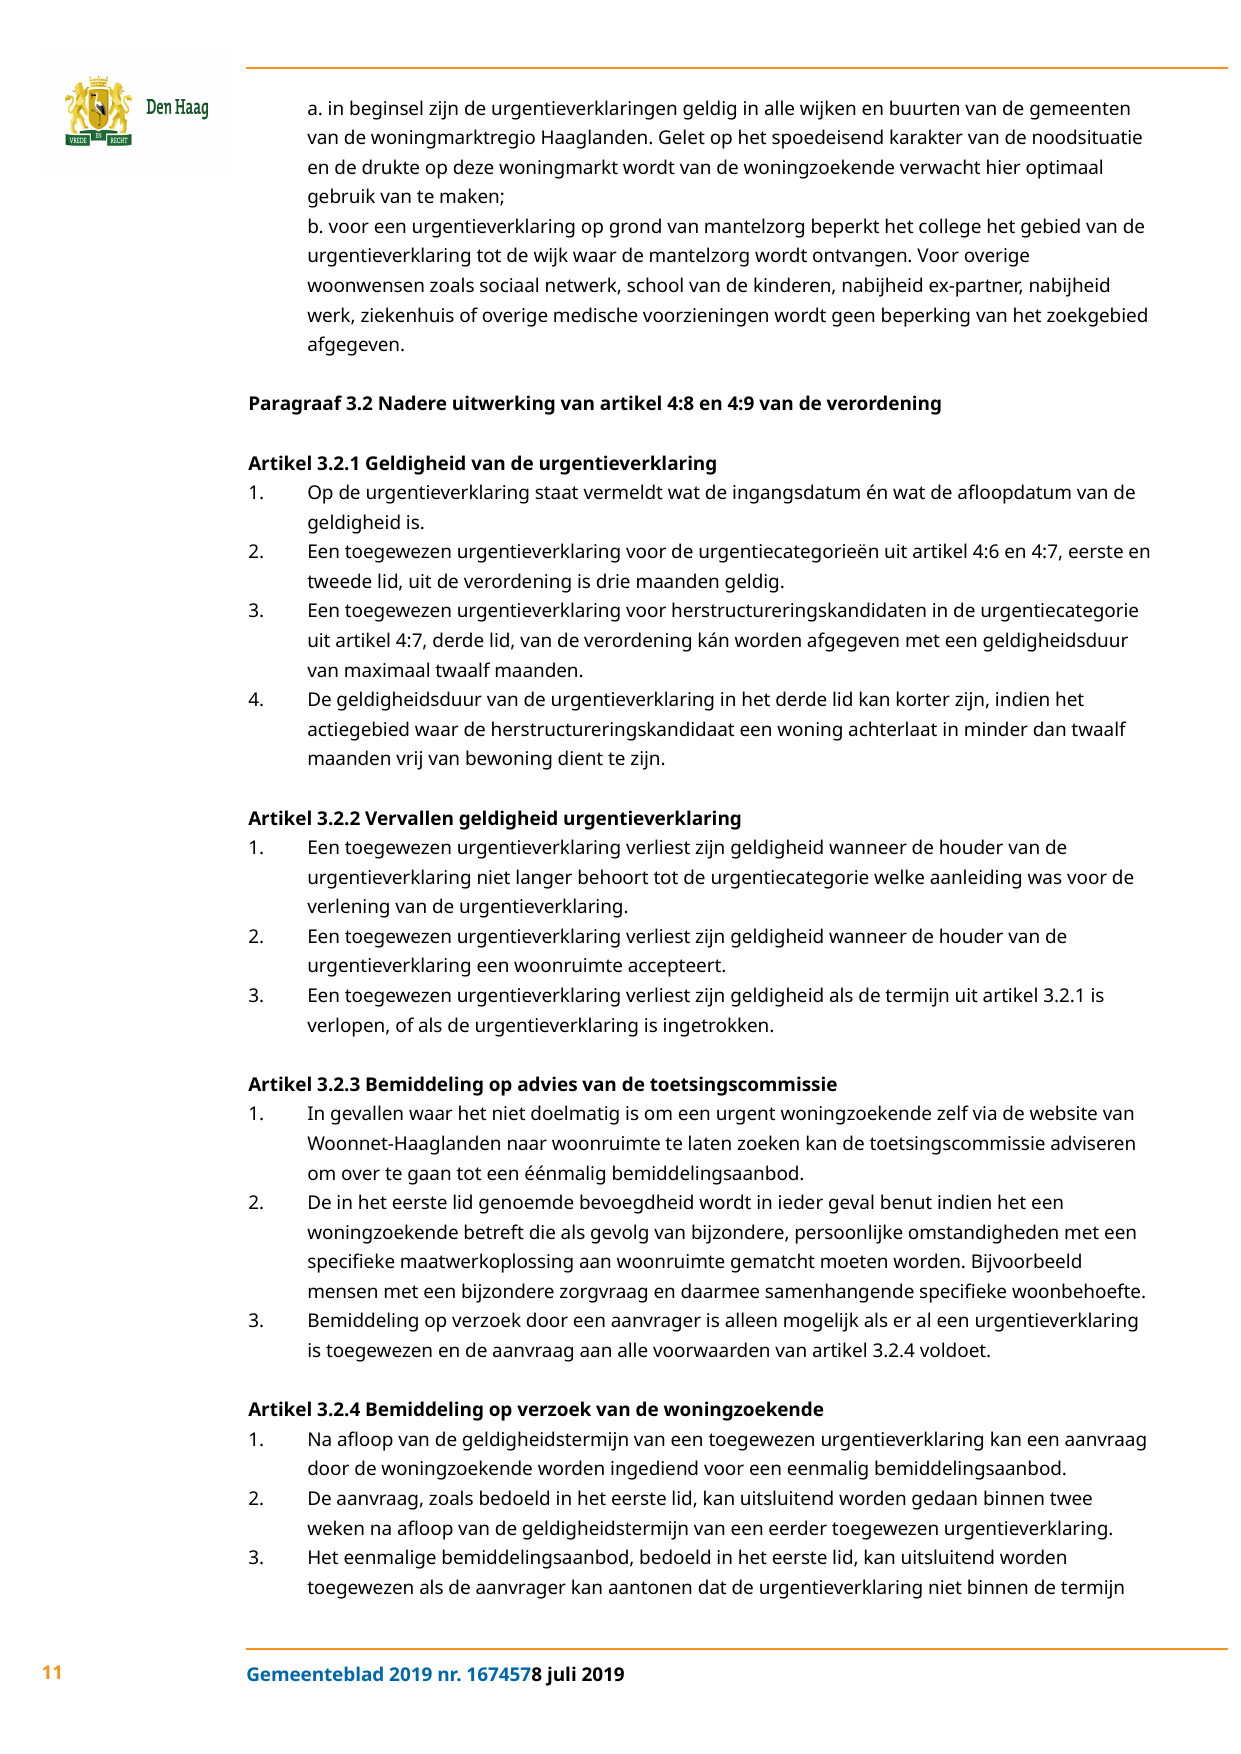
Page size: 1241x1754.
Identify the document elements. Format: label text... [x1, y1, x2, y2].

list Bemiddeling op verzoek door een aanvrager is alleen mogelijk als er al een urgentieverklaring is toegewezen en de aanvraag aan alle voorwaarden van artikel 3.2.4 voldoet. [248, 1308, 1152, 1363]
list Een toegewezen urgentieverklaring verliest zijn geldigheid wanneer de houder van de urgentieverklaring een woonruimte accepteert. [248, 923, 1152, 978]
list De geldigheidsduur van de urgentieverklaring in het derde lid kan korter zijn, indien het actiegebied waar de herstructureringskandidaat een woning achterlaat in minder dan twaalf maanden vrij van bewoning dient te zijn. [248, 686, 1152, 771]
list De aanvraag, zoals bedoeld in het eerste lid, kan uitsluitend worden gedaan binnen twee weken na afloop van de geldigheidstermijn van een eerder toegewezen urgentieverklaring. [248, 1485, 1152, 1541]
list b. voor een urgentieverklaring op grond van mantelzorg beperkt het college het gebied van de urgentieverklaring tot de wijk waar de mantelzorg wordt ontvangen. Voor overige woonwensen zoals sociaal netwerk, school van de kinderen, nabijheid ex-partner, nabijheid werk, ziekenhuis of overige medische voorzieningen wordt geen beperking van het zoekgebied afgegeven. [248, 213, 1152, 357]
list Een toegewezen urgentieverklaring voor herstructureringskandidaten in de urgentiecategorie uit artikel 4:7, derde lid, van de verordening kán worden afgegeven met een geldigheidsduur van maximaal twaalf maanden. [248, 598, 1152, 683]
list Het eenmalige bemiddelingsaanbod, bedoeld in het eerste lid, kan uitsluitend worden toegewezen als de aanvrager kan aantonen dat de urgentieverklaring niet binnen de termijn [248, 1544, 1152, 1600]
list Op de urgentieverklaring staat vermeldt wat de ingangsdatum én wat de afloopdatum van de geldigheid is. [248, 479, 1152, 535]
list a. in beginsel zijn de urgentieverklaringen geldig in alle wijken en buurten van de gemeenten van de woningmarktregio Haaglanden. Gelet op het spoedeisend karakter van de noodsituatie en de drukte op deze woningmarkt wordt van de woningzoekende verwacht hier optimaal gebruik van te maken; [248, 95, 1152, 209]
text Artikel 3.2.1 Geldigheid van de urgentieverklaring [248, 450, 1152, 476]
text Artikel 3.2.4 Bemiddeling op verzoek van de woningzoekende [248, 1396, 1152, 1422]
text Paragraaf 3.2 Nadere uitwerking van artikel 4:8 en 4:9 van de verordening [248, 391, 1152, 416]
text Artikel 3.2.3 Bemiddeling op advies van de toetsingscommissie [248, 1071, 1152, 1097]
list Een toegewezen urgentieverklaring voor de urgentiecategorieën uit artikel 4:6 en 4:7, eerste en tweede lid, uit de verordening is drie maanden geldig. [248, 538, 1152, 594]
list Een toegewezen urgentieverklaring verliest zijn geldigheid als de termijn uit artikel 3.2.1 is verlopen, of als de urgentieverklaring is ingetrokken. [248, 982, 1152, 1038]
list In gevallen waar het niet doelmatig is om een urgent woningzoekende zelf via de website van Woonnet-Haaglanden naar woonruimte te laten zoeken kan de toetsingscommissie adviseren om over te gaan tot een éénmalig bemiddelingsaanbod. [248, 1101, 1152, 1186]
list Na afloop van de geldigheidstermijn van een toegewezen urgentieverklaring kan een aanvraag door de woningzoekende worden ingediend voor een eenmalig bemiddelingsaanbod. [248, 1426, 1152, 1481]
list Een toegewezen urgentieverklaring verliest zijn geldigheid wanneer de houder van de urgentieverklaring niet langer behoort tot de urgentiecategorie welke aanleiding was voor de verlening van de urgentieverklaring. [248, 834, 1152, 919]
picture [41, 47, 231, 172]
list De in het eerste lid genoemde bevoegdheid wordt in ieder geval benut indien het een woningzoekende betreft die als gevolg van bijzondere, persoonlijke omstandigheden met een specifieke maatwerkoplossing aan woonruimte gematcht moeten worden. Bijvoorbeeld mensen met een bijzondere zorgvraag en daarmee samenhangende specifieke woonbehoefte. [248, 1189, 1152, 1304]
text Artikel 3.2.2 Vervallen geldigheid urgentieverklaring [248, 805, 1152, 831]
